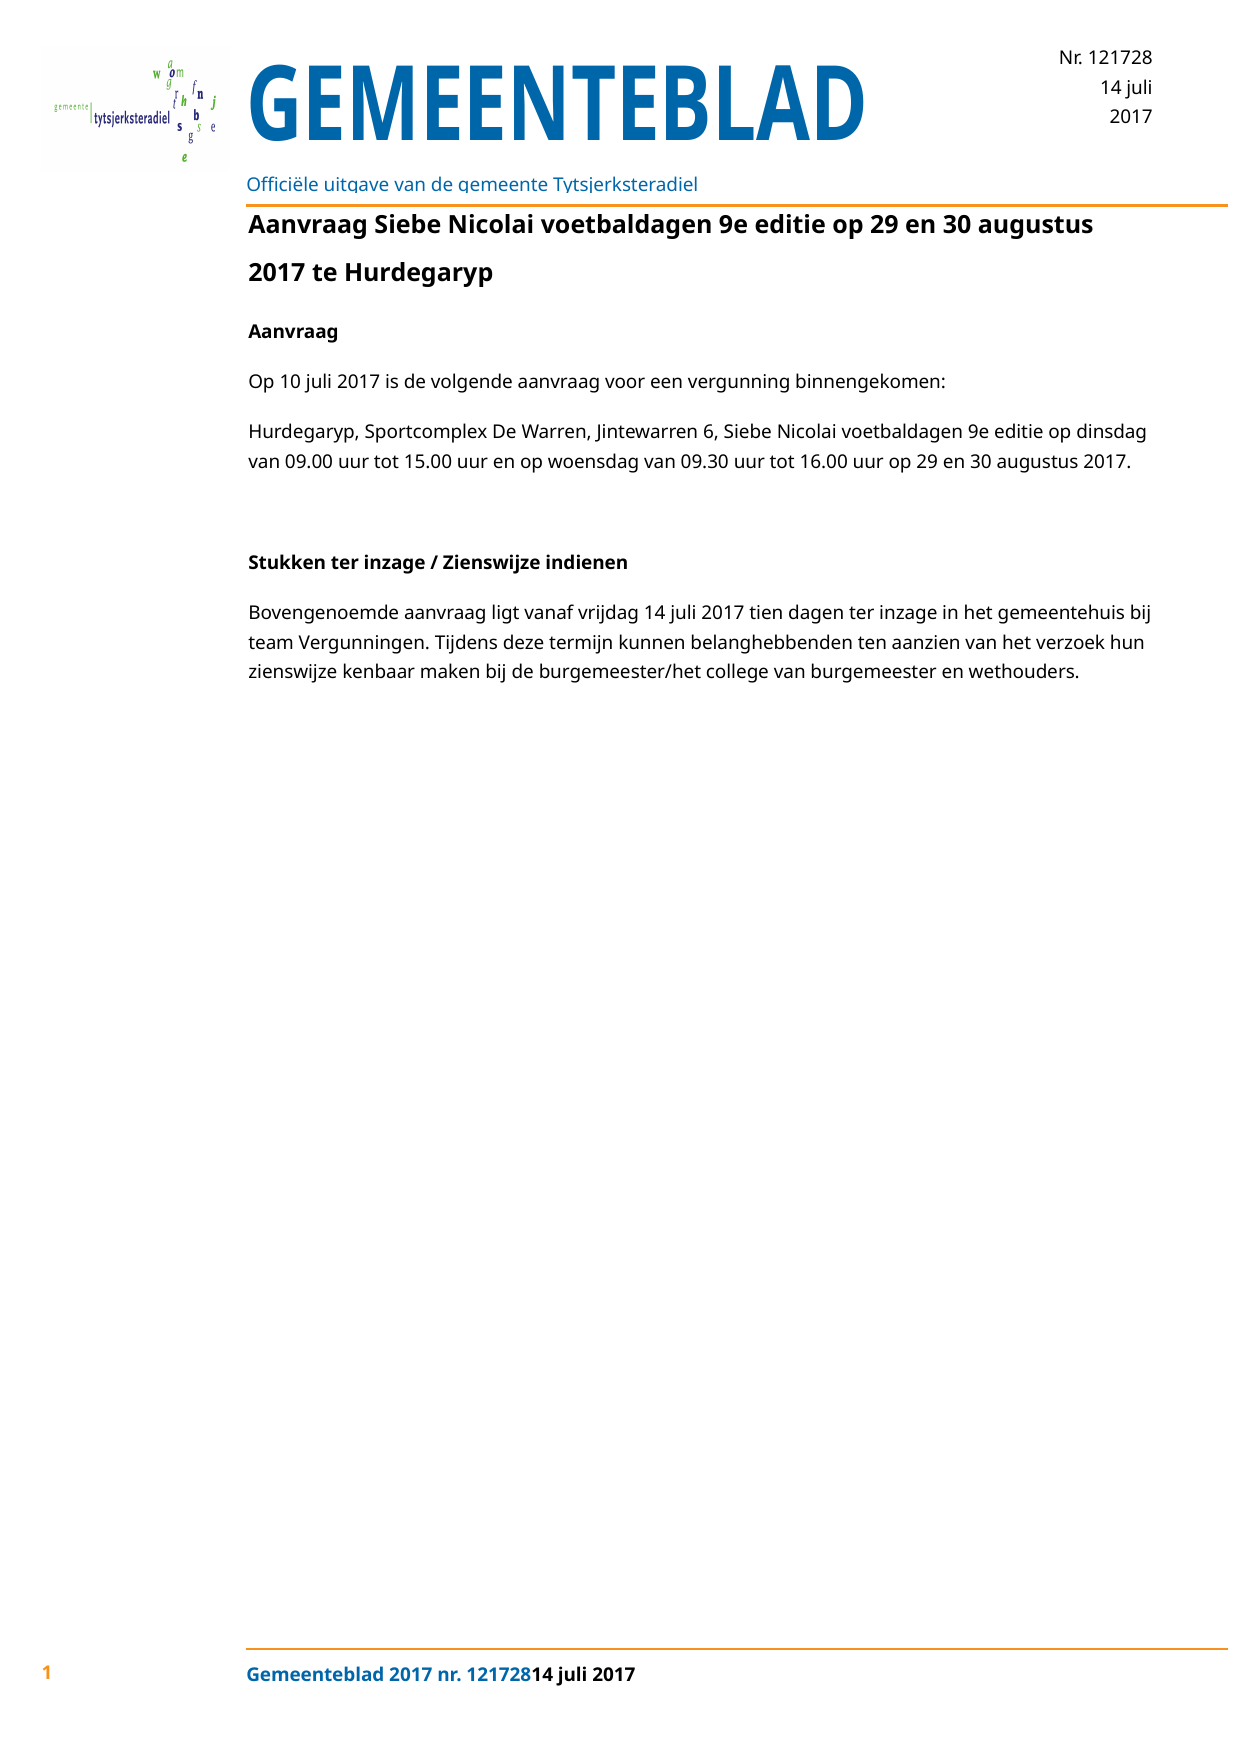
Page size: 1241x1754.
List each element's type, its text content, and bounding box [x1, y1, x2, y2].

text Aanvraag [248, 318, 1152, 344]
text Stukken ter inzage / Zienswijze indienen [248, 549, 1152, 575]
picture [41, 47, 231, 172]
text Aanvraag Siebe Nicolai voetbaldagen 9e editie op 29 en 30 augustus 2017 te Hurdegaryp [248, 207, 1152, 288]
text Hurdegaryp, Sportcomplex De Warren, Jintewarren 6, Siebe Nicolai voetbaldagen 9e editie op dinsdag van 09.00 uur tot 15.00 uur en op woensdag van 09.30 uur tot 16.00 uur op 29 en 30 augustus 2017. [248, 419, 1152, 474]
text Bovengenoemde aanvraag ligt vanaf vrijdag 14 juli 2017 tien dagen ter inzage in het gemeentehuis bij team Vergunningen. Tijdens deze termijn kunnen belanghebbenden ten aanzien van het verzoek hun zienswijze kenbaar maken bij de burge­meester/het college van burgemeester en wethouders. [248, 599, 1152, 684]
text Op 10 juli 2017 is de volgende aanvraag voor een vergunning binnengekomen: [248, 368, 1152, 394]
